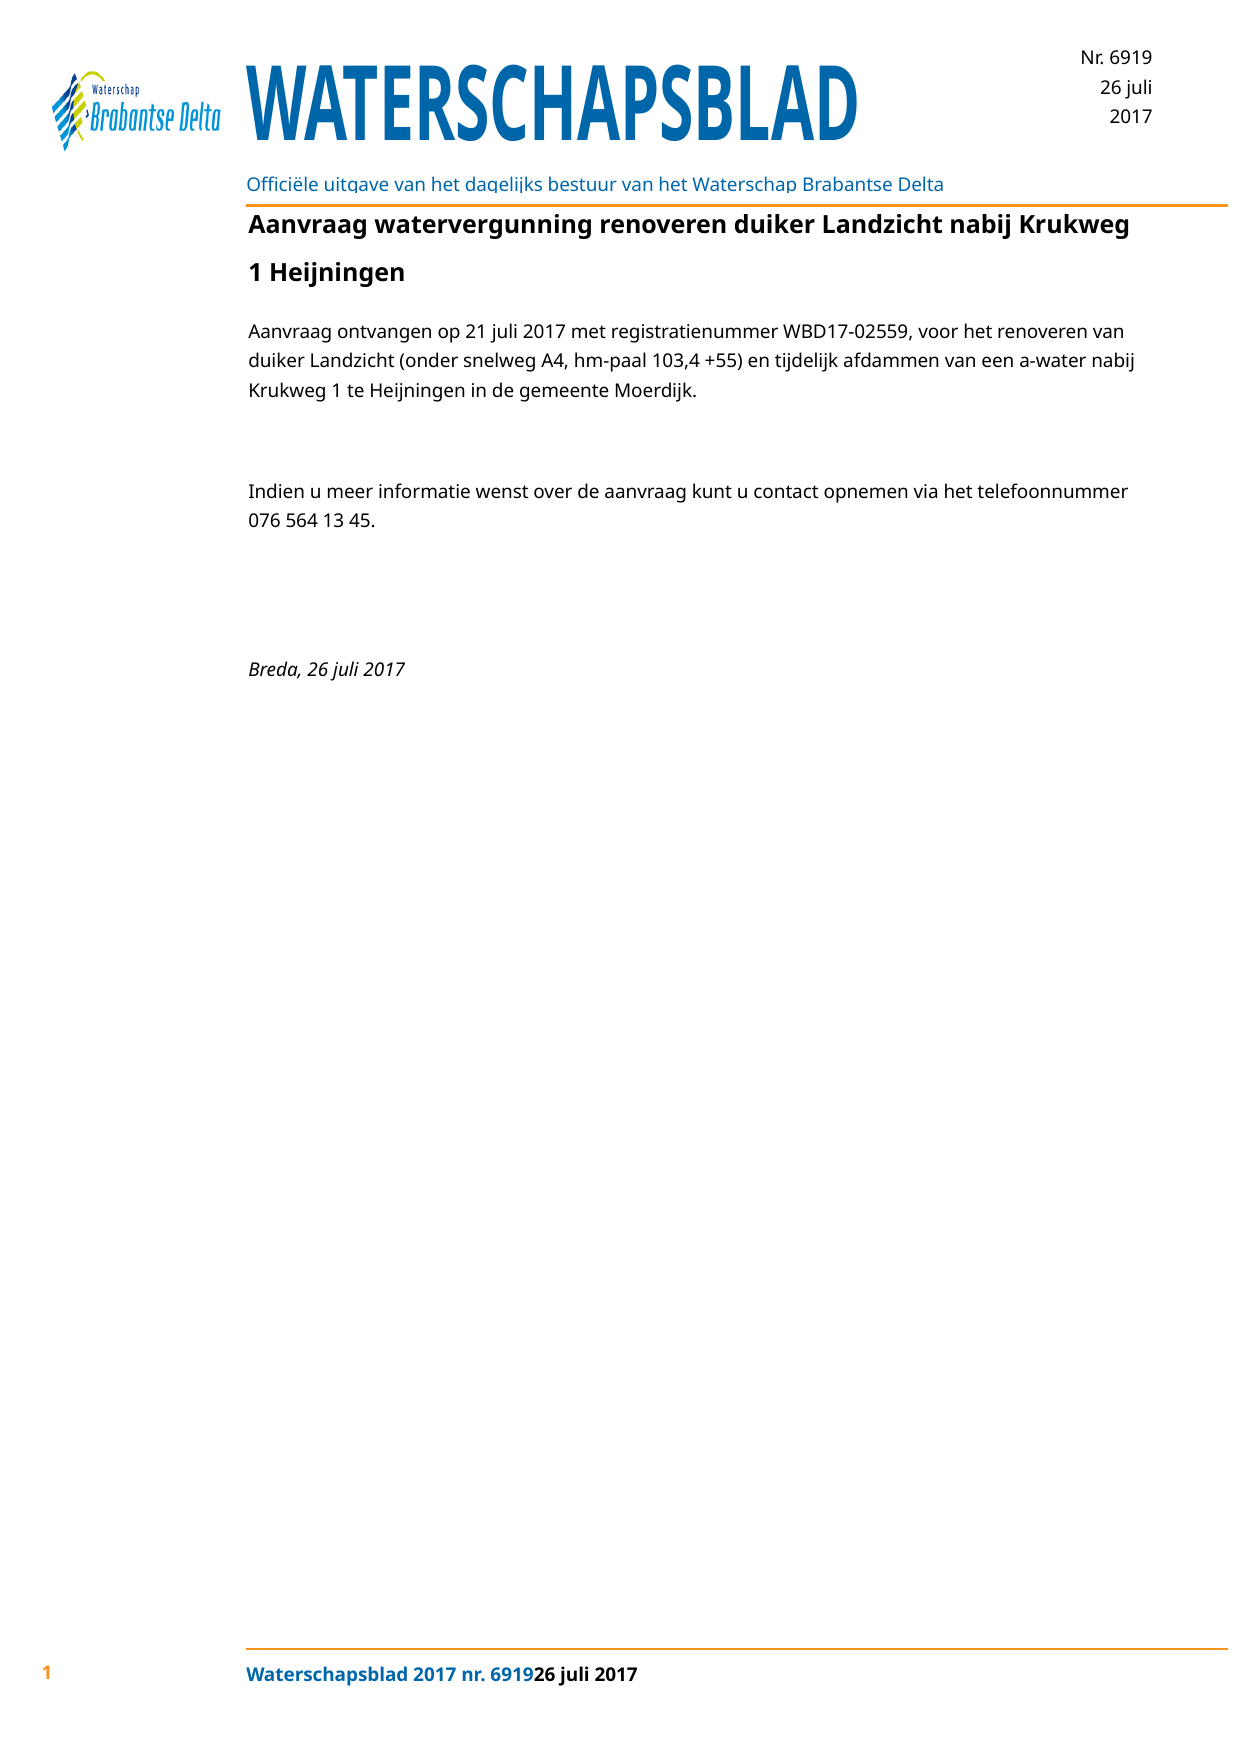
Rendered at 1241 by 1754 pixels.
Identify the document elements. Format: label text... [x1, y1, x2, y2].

text Breda, 26 juli 2017 [248, 656, 1152, 682]
text Indien u meer informatie wenst over de aanvraag kunt u contact opnemen via het telefoonnummer 076 564 13 45. [248, 478, 1152, 533]
text Aanvraag ontvangen op 21 juli 2017 met registratienummer WBD17-02559, voor het renoveren van duiker Landzicht (onder snelweg A4, hm-paal 103,4 +55) en tijdelijk afdammen van een a-water nabij Krukweg 1 te Heijningen in de gemeente Moerdijk. [248, 318, 1152, 403]
picture [41, 47, 231, 172]
text Aanvraag watervergunning renoveren duiker Landzicht nabij Krukweg 1 Heijningen [248, 207, 1152, 288]
